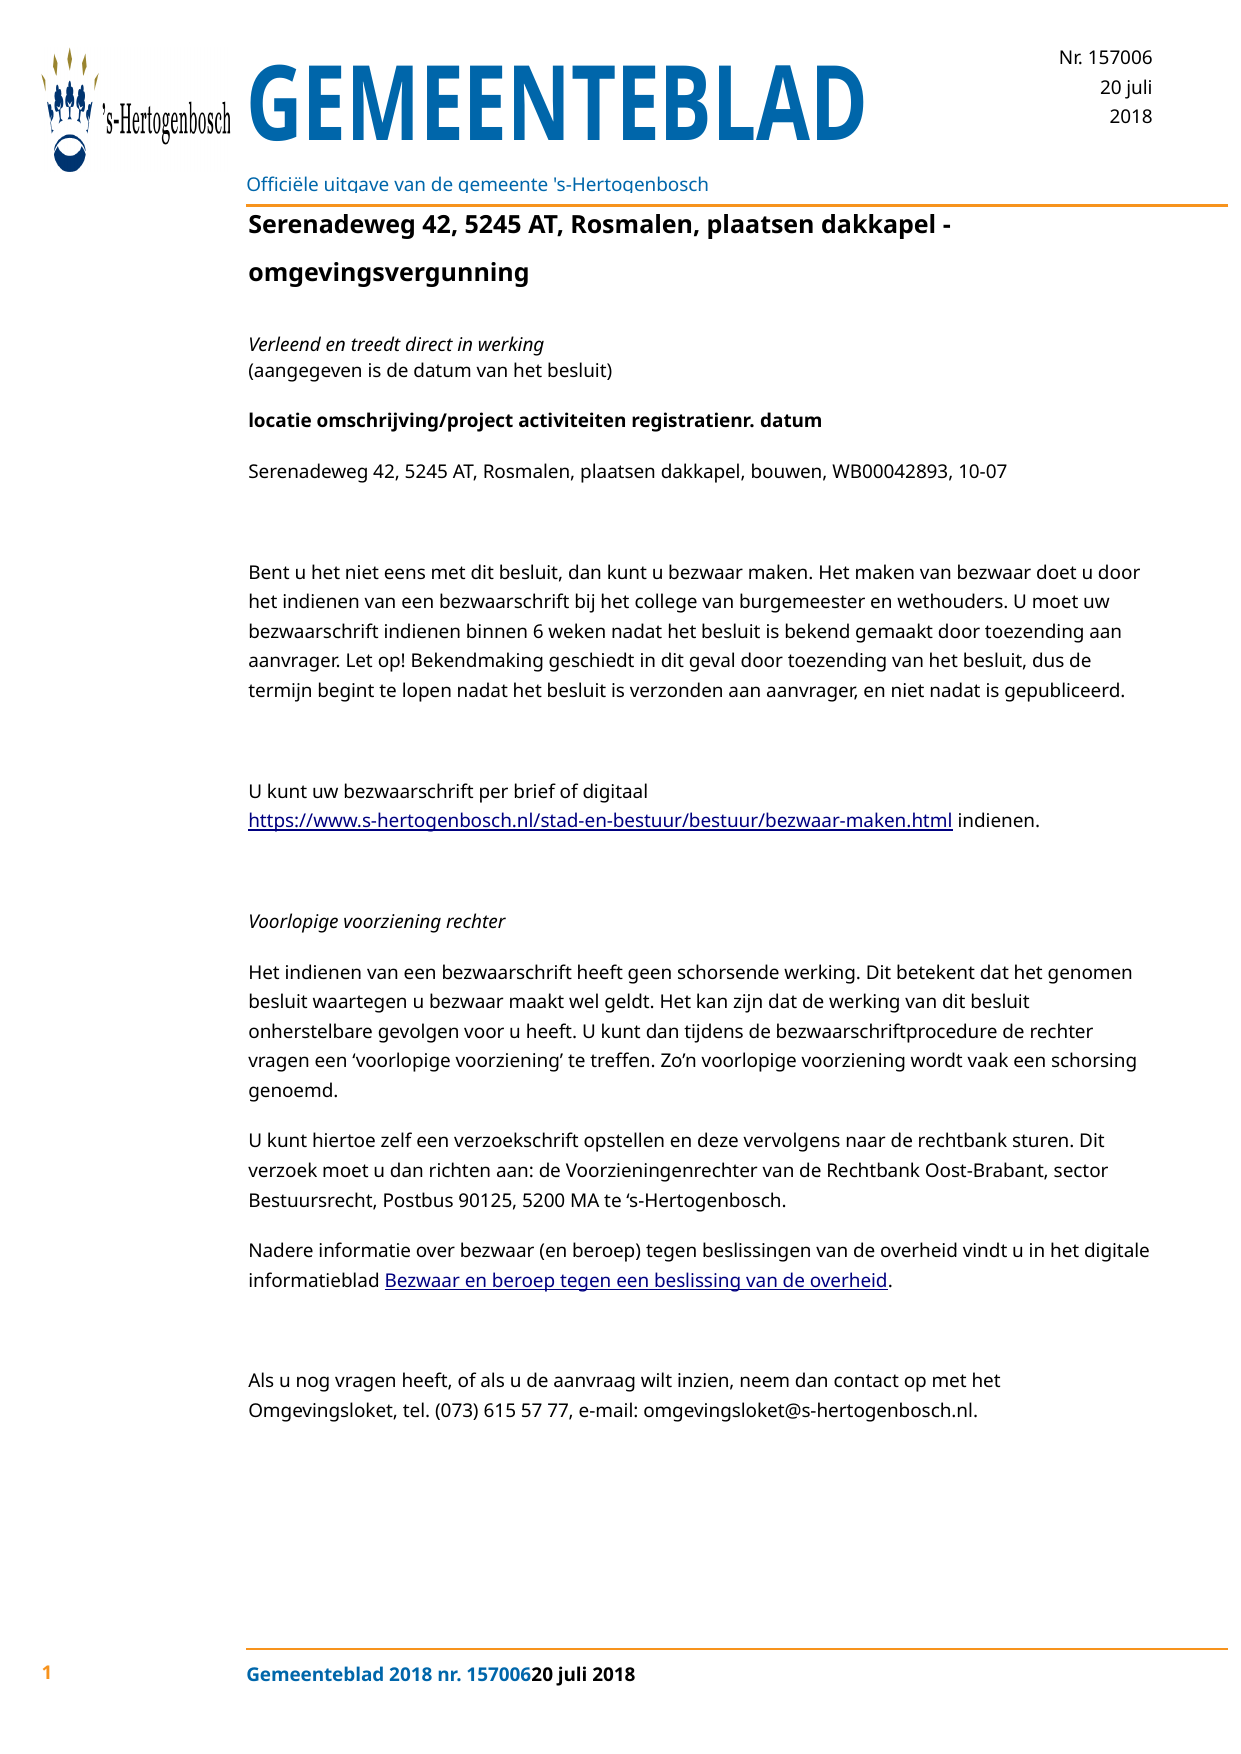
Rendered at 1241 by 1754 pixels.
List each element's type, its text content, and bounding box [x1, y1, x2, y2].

text (aangegeven is de datum van het besluit) [248, 357, 1152, 383]
text U kunt hiertoe zelf een verzoekschrift opstellen en deze vervolgens naar de rechtbank sturen. Dit verzoek moet u dan richten aan: de Voorzieningenrechter van de Rechtbank Oost-Brabant, sector Bestuursrecht, Postbus 90125, 5200 MA te ‘s-Hertogenbosch. [248, 1128, 1152, 1212]
text Voorlopige voorziening rechter [248, 908, 1152, 934]
picture [41, 47, 231, 172]
text Serenadeweg 42, 5245 AT, Rosmalen, plaatsen dakkapel, bouwen, WB00042893, 10-07 [248, 458, 1152, 484]
text Als u nog vragen heeft, of als u de aanvraag wilt inzien, neem dan contact op met het Omgevingsloket, tel. (073) 615 57 77, e-mail: omgevingsloket@s-hertogenbosch.nl. [248, 1368, 1152, 1423]
text Nadere informatie over bezwaar (en beroep) tegen beslissingen van de overheid vindt u in het digitale informatieblad Bezwaar en beroep tegen een beslissing van de overheid. [248, 1237, 1152, 1292]
text Serenadeweg 42, 5245 AT, Rosmalen, plaatsen dakkapel - omgevingsvergunning [248, 207, 1152, 288]
text Bent u het niet eens met dit besluit, dan kunt u bezwaar maken. Het maken van bezwaar doet u door het indienen van een bezwaarschrift bij het college van burgemeester en wethouders. U moet uw bezwaarschrift indienen binnen 6 weken nadat het besluit is bekend gemaakt door toezending aan aanvrager. Let op! Bekendmaking geschiedt in dit geval door toezending van het besluit, dus de termijn begint te lopen nadat het besluit is verzonden aan aanvrager, en niet nadat is gepubliceerd. [248, 559, 1152, 703]
text locatie omschrijving/project activiteiten registratienr. datum [248, 408, 1152, 433]
text Het indienen van een bezwaarschrift heeft geen schorsende werking. Dit betekent dat het genomen besluit waartegen u bezwaar maakt wel geldt. Het kan zijn dat de werking van dit besluit onherstelbare gevolgen voor u heeft. U kunt dan tijdens de bezwaarschriftprocedure de rechter vragen een ‘voorlopige voorziening’ te treffen. Zo’n voorlopige voorziening wordt vaak een schorsing genoemd. [248, 959, 1152, 1103]
text Verleend en treedt direct in werking [248, 331, 1152, 357]
text U kunt uw bezwaarschrift per brief of digitaal https://www.s-hertogenbosch.nl/stad-en-bestuur/bestuur/bezwaar-maken.html indienen. [248, 778, 1152, 833]
